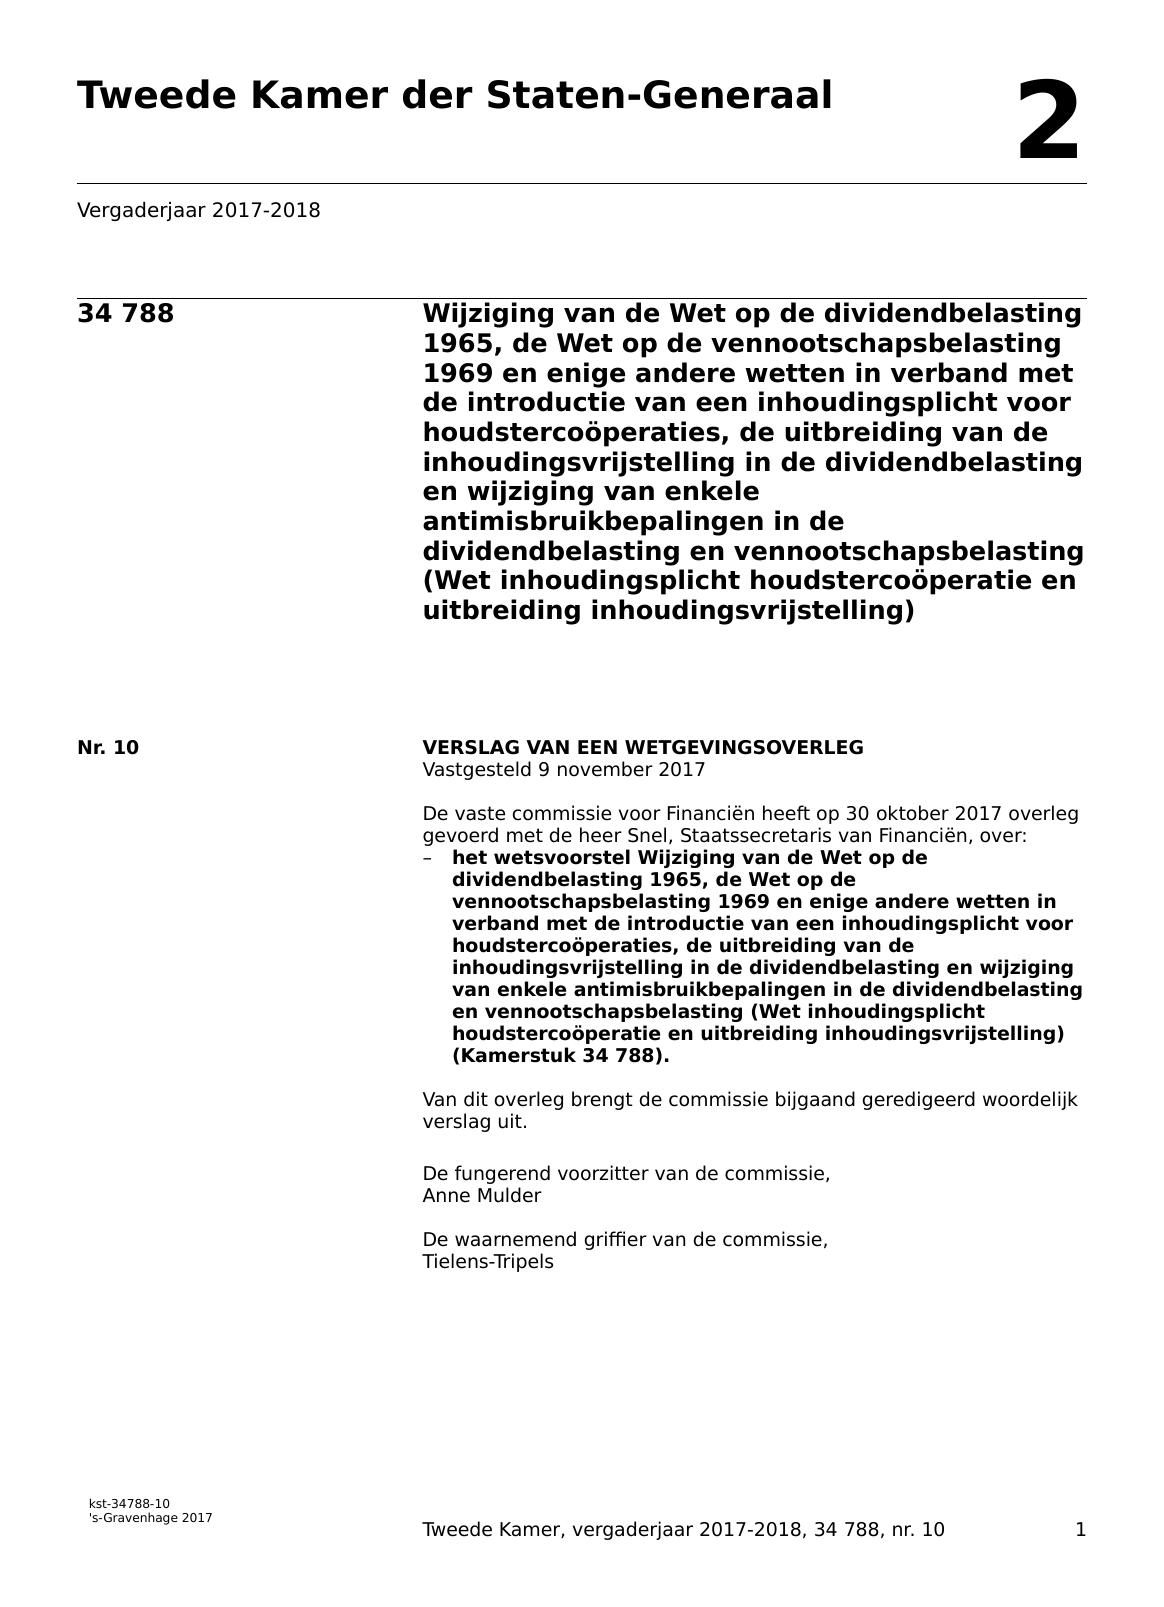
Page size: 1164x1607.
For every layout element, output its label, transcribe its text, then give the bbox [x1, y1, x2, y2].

text 's-Gravenhage 2017 [88, 1511, 323, 1525]
table_header 2 [886, 59, 1087, 183]
table_header Tweede Kamer der Staten-Generaal [77, 59, 886, 183]
subtitle 34 788 Wijziging van de Wet op de dividendbelasting 1965, de Wet op de vennootschapsbelasting 1969 en enige andere wetten in verband met de introductie van een inhoudingsplicht voor houdstercoöperaties, de uitbreiding van de inhoudingsvrijstelling in de dividendbelasting en wijziging van enkele antimisbruikbepalingen in de dividendbelasting en vennootschapsbelasting (Wet inhoudingsplicht houdstercoöperatie en uitbreiding inhoudingsvrijstelling) [77, 299, 1087, 626]
text Van dit overleg brengt de commissie bijgaand geredigeerd woordelijk verslag uit. [422, 1089, 1087, 1133]
text Vastgesteld 9 november 2017 [422, 758, 1087, 781]
text De fungerend voorzitter van de commissie, Anne Mulder [422, 1163, 1087, 1207]
text De vaste commissie voor Financiën heeft op 30 oktober 2017 overleg gevoerd met de heer Snel, Staatssecretaris van Financiën, over: [422, 803, 1087, 847]
table_cell Vergaderjaar 2017-2018 [77, 184, 1087, 298]
text De waarnemend griffier van de commissie, Tielens-Tripels [422, 1229, 1087, 1273]
subtitle Nr. 10 VERSLAG VAN EEN WETGEVINGSOVERLEG [77, 737, 1087, 758]
text – het wetsvoorstel Wijziging van de Wet op de dividendbelasting 1965, de Wet op de vennootschapsbelasting 1969 en enige andere wetten in verband met de introductie van een inhoudingsplicht voor houdstercoöperaties, de uitbreiding van de inhoudingsvrijstelling in de dividendbelasting en wijziging van enkele antimisbruikbepalingen in de dividendbelasting en vennootschapsbelasting (Wet inhoudingsplicht houdstercoöperatie en uitbreiding inhoudingsvrijstelling) (Kamerstuk 34 788). [422, 847, 1087, 1066]
text kst-34788-10 [88, 1497, 323, 1511]
